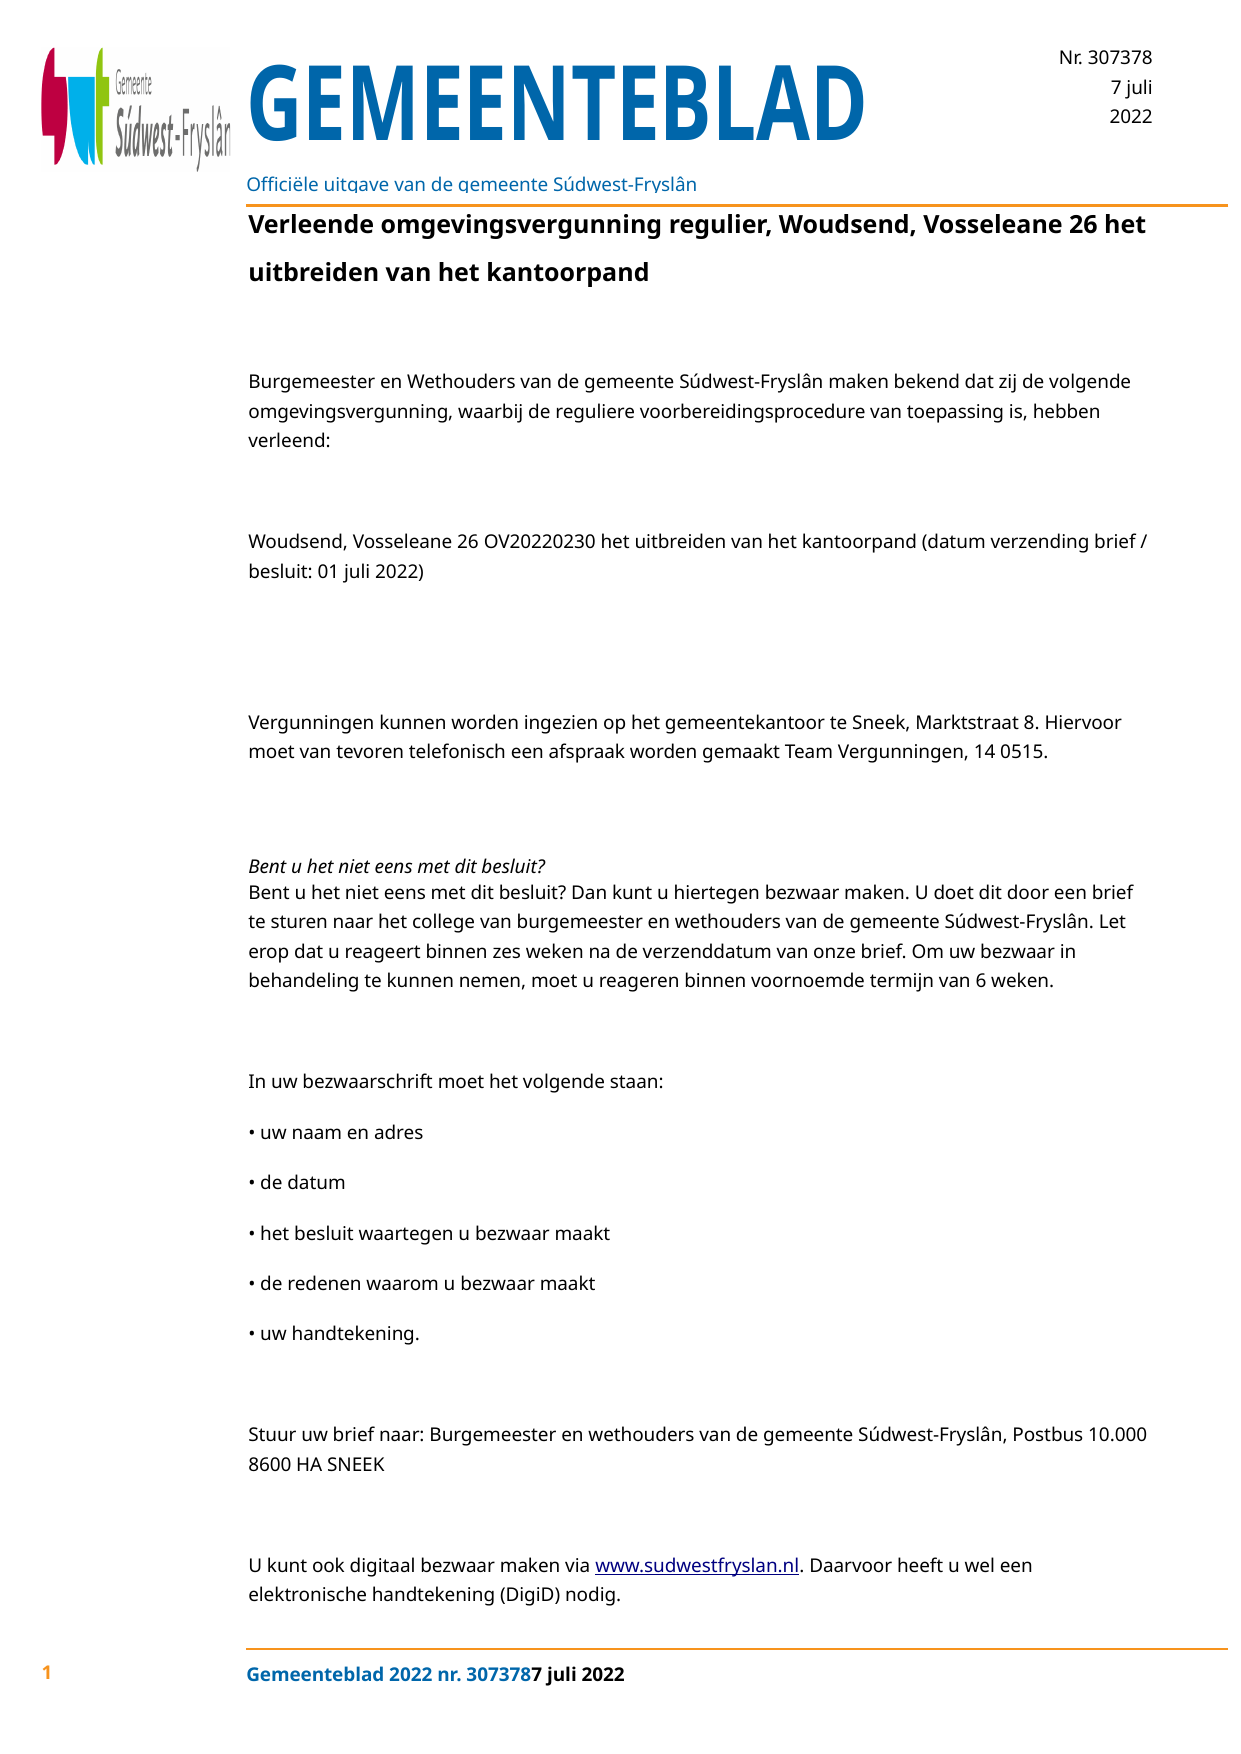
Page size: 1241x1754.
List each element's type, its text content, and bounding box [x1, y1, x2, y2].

text Vergunningen kunnen worden ingezien op het gemeentekantoor te Sneek, Marktstraat 8. Hiervoor moet van tevoren telefonisch een afspraak worden gemaakt Team Vergunningen, 14 0515. [248, 709, 1152, 764]
text • uw handtekening. [248, 1321, 1152, 1346]
text Burgemeester en Wethouders van de gemeente Súdwest-Fryslân maken bekend dat zij de volgende omgevingsvergunning, waarbij de reguliere voorbereidingsprocedure van toepassing is, hebben verleend: [248, 368, 1152, 453]
text • de datum [248, 1169, 1152, 1195]
text Bent u het niet eens met dit besluit? Dan kunt u hiertegen bezwaar maken. U doet dit door een brief te sturen naar het college van burgemeester en wethouders van de gemeente Súdwest-Fryslân. Let erop dat u reageert binnen zes weken na de verzenddatum van onze brief. Om uw bezwaar in behandeling te kunnen nemen, moet u reageren binnen voornoemde termijn van 6 weken. [248, 879, 1152, 993]
text Verleende omgevingsvergunning regulier, Woudsend, Vosseleane 26 het uitbreiden van het kantoorpand [248, 207, 1152, 288]
text Stuur uw brief naar: Burgemeester en wethouders van de gemeente Súdwest-Fryslân, Postbus 10.000 8600 HA SNEEK [248, 1421, 1152, 1477]
picture [41, 47, 231, 172]
text U kunt ook digitaal bezwaar maken via www.sudwestfryslan.nl. Daarvoor heeft u wel een elektronische handtekening (DigiD) nodig. [248, 1552, 1152, 1607]
text Bent u het niet eens met dit besluit? [248, 853, 1152, 879]
text • het besluit waartegen u bezwaar maakt [248, 1220, 1152, 1245]
text Woudsend, Vosseleane 26 OV20220230 het uitbreiden van het kantoorpand (datum verzending brief / besluit: 01 juli 2022) [248, 528, 1152, 584]
text In uw bezwaarschrift moet het volgende staan: [248, 1068, 1152, 1094]
text • de redenen waarom u bezwaar maakt [248, 1270, 1152, 1296]
text • uw naam en adres [248, 1119, 1152, 1144]
